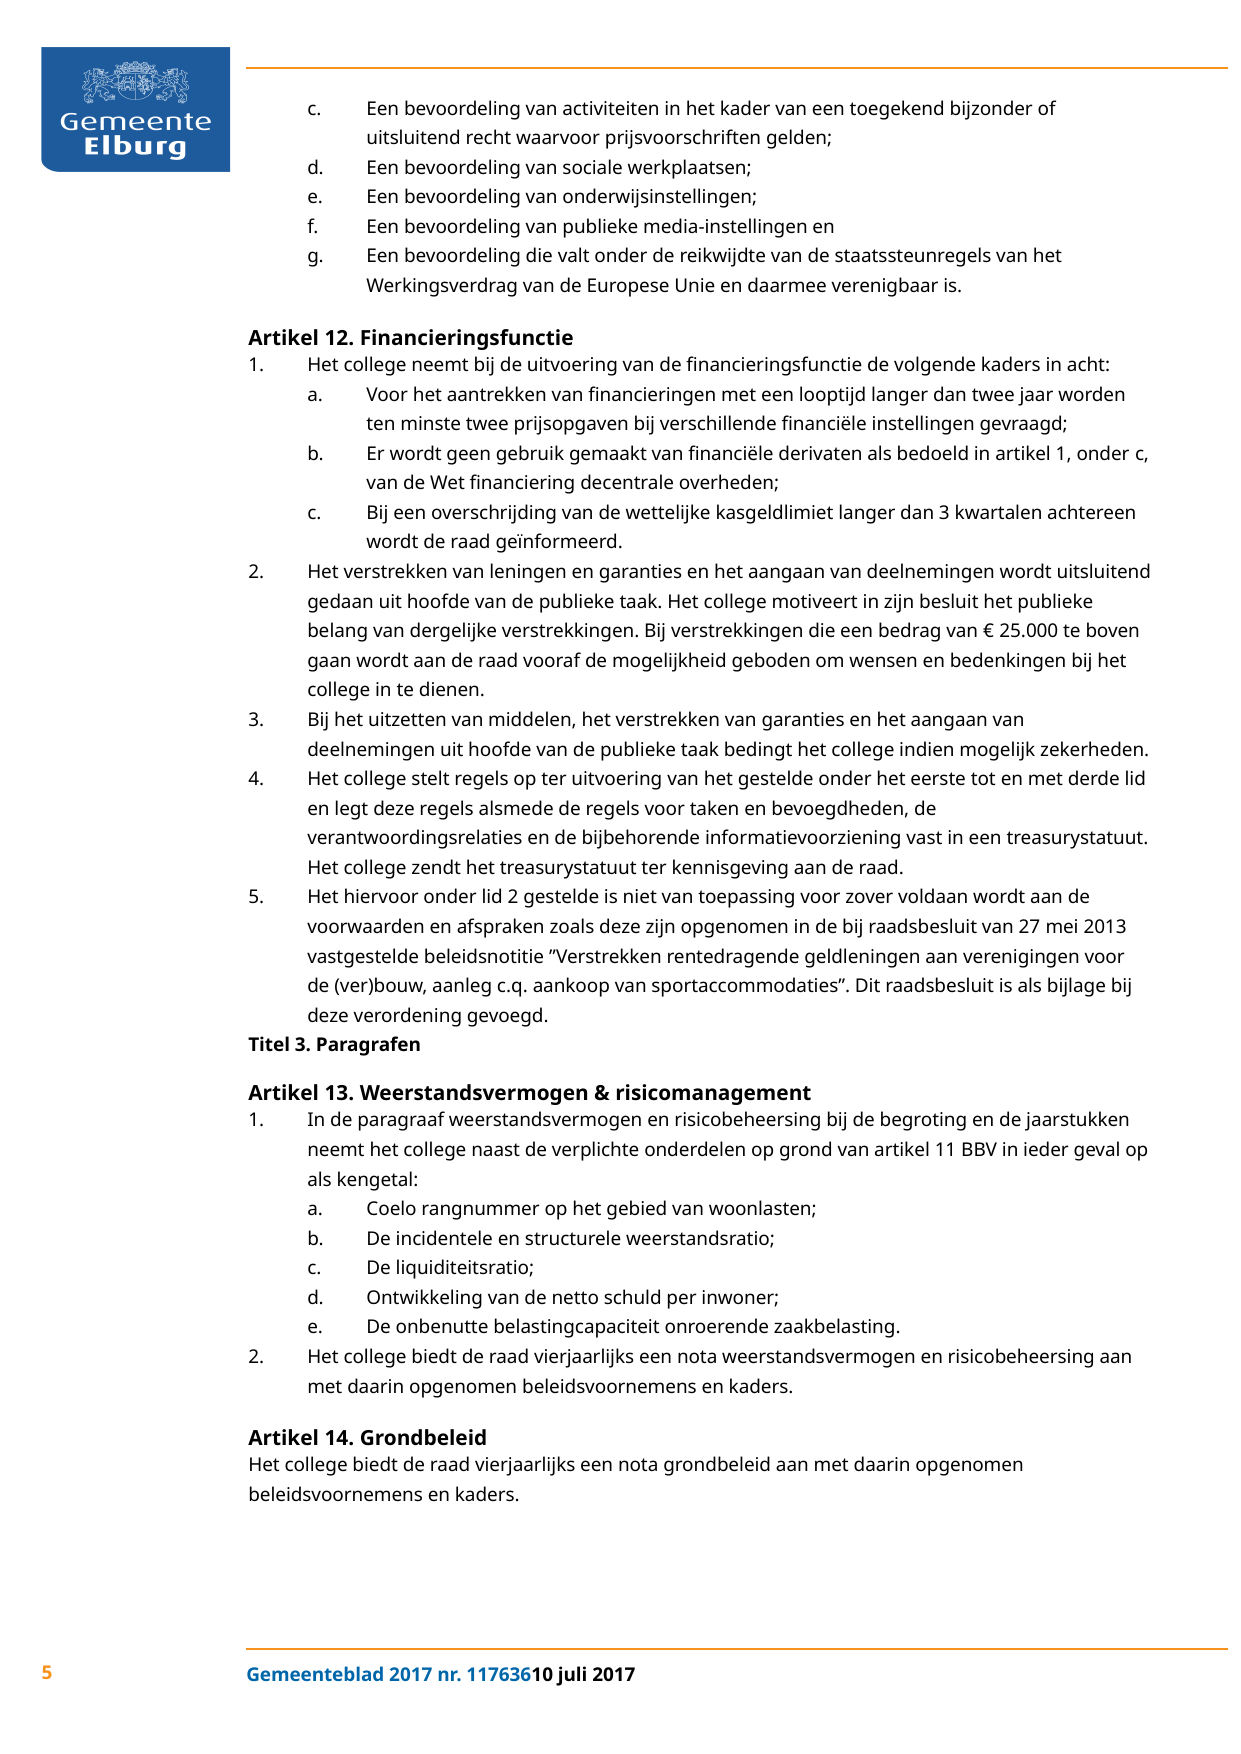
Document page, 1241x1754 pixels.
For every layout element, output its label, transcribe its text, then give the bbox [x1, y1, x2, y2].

list Het verstrekken van leningen en garanties en het aangaan van deelnemingen wordt uitsluitend gedaan uit hoofde van de publieke taak. Het college motiveert in zijn besluit het publieke belang van dergelijke verstrekkingen. Bij verstrekkingen die een bedrag van € 25.000 te boven gaan wordt aan de raad vooraf de mogelijkheid geboden om wensen en bedenkingen bij het college in te dienen. [248, 558, 1152, 702]
list Bij het uitzetten van middelen, het verstrekken van garanties en het aangaan van deelnemingen uit hoofde van de publieke taak bedingt het college indien mogelijk zekerheden. [248, 706, 1152, 761]
list Een bevoordeling van sociale werkplaatsen; [307, 154, 1152, 180]
list Er wordt geen gebruik gemaakt van financiële derivaten als bedoeld in artikel 1, onder c, van de Wet financiering decentrale overheden; [307, 440, 1152, 495]
list Bij een overschrijding van de wettelijke kasgeldlimiet langer dan 3 kwartalen achtereen wordt de raad geïnformeerd. [307, 499, 1152, 554]
text Artikel 12. Financieringsfunctie [248, 323, 1152, 351]
list Het college biedt de raad vierjaarlijks een nota weerstandsvermogen en risicobeheersing aan met daarin opgenomen beleidsvoornemens en kaders. [248, 1343, 1152, 1398]
list Het college neemt bij de uitvoering van de financieringsfunctie de volgende kaders in acht: [248, 351, 1152, 377]
list Een bevoordeling die valt onder de reikwijdte van de staatssteunregels van het Werkingsverdrag van de Europese Unie en daarmee verenigbaar is. [307, 243, 1152, 298]
text Het college biedt de raad vierjaarlijks een nota grondbeleid aan met daarin opgenomen beleidsvoornemens en kaders. [248, 1452, 1152, 1507]
text Artikel 13. Weerstandsvermogen & risicomanagement [248, 1078, 1152, 1107]
list In de paragraaf weerstandsvermogen en risicobeheersing bij de begroting en de jaarstukken neemt het college naast de verplichte onderdelen op grond van artikel 11 BBV in ieder geval op als kengetal: [248, 1107, 1152, 1191]
list Voor het aantrekken van financieringen met een looptijd langer dan twee jaar worden ten minste twee prijsopgaven bij verschillende financiële instellingen gevraagd; [307, 381, 1152, 436]
list Het college stelt regels op ter uitvoering van het gestelde onder het eerste tot en met derde lid en legt deze regels alsmede de regels voor taken en bevoegdheden, de verantwoordingsrelaties en de bijbehorende informatievoorziening vast in een treasurystatuut. Het college zendt het treasurystatuut ter kennisgeving aan de raad. [248, 765, 1152, 880]
list Coelo rangnummer op het gebied van woonlasten; [307, 1195, 1152, 1221]
list Het hiervoor onder lid 2 gestelde is niet van toepassing voor zover voldaan wordt aan de voorwaarden en afspraken zoals deze zijn opgenomen in de bij raadsbesluit van 27 mei 2013 vastgestelde beleidsnotitie ”Verstrekken rentedragende geldleningen aan verenigingen voor de (ver)bouw, aanleg c.q. aankoop van sportaccommodaties”. Dit raadsbesluit is als bijlage bij deze verordening gevoegd. [248, 884, 1152, 1028]
list De incidentele en structurele weerstandsratio; [307, 1225, 1152, 1251]
list De liquiditeitsratio; [307, 1254, 1152, 1280]
text Titel 3. Paragrafen [248, 1032, 1152, 1057]
list Een bevoordeling van publieke media-instellingen en [307, 213, 1152, 239]
list Een bevoordeling van onderwijsinstellingen; [307, 183, 1152, 209]
picture [41, 47, 231, 172]
list Een bevoordeling van activiteiten in het kader van een toegekend bijzonder of uitsluitend recht waarvoor prijsvoorschriften gelden; [307, 95, 1152, 150]
list De onbenutte belastingcapaciteit onroerende zaakbelasting. [307, 1314, 1152, 1339]
text Artikel 14. Grondbeleid [248, 1423, 1152, 1452]
list Ontwikkeling van de netto schuld per inwoner; [307, 1284, 1152, 1310]
